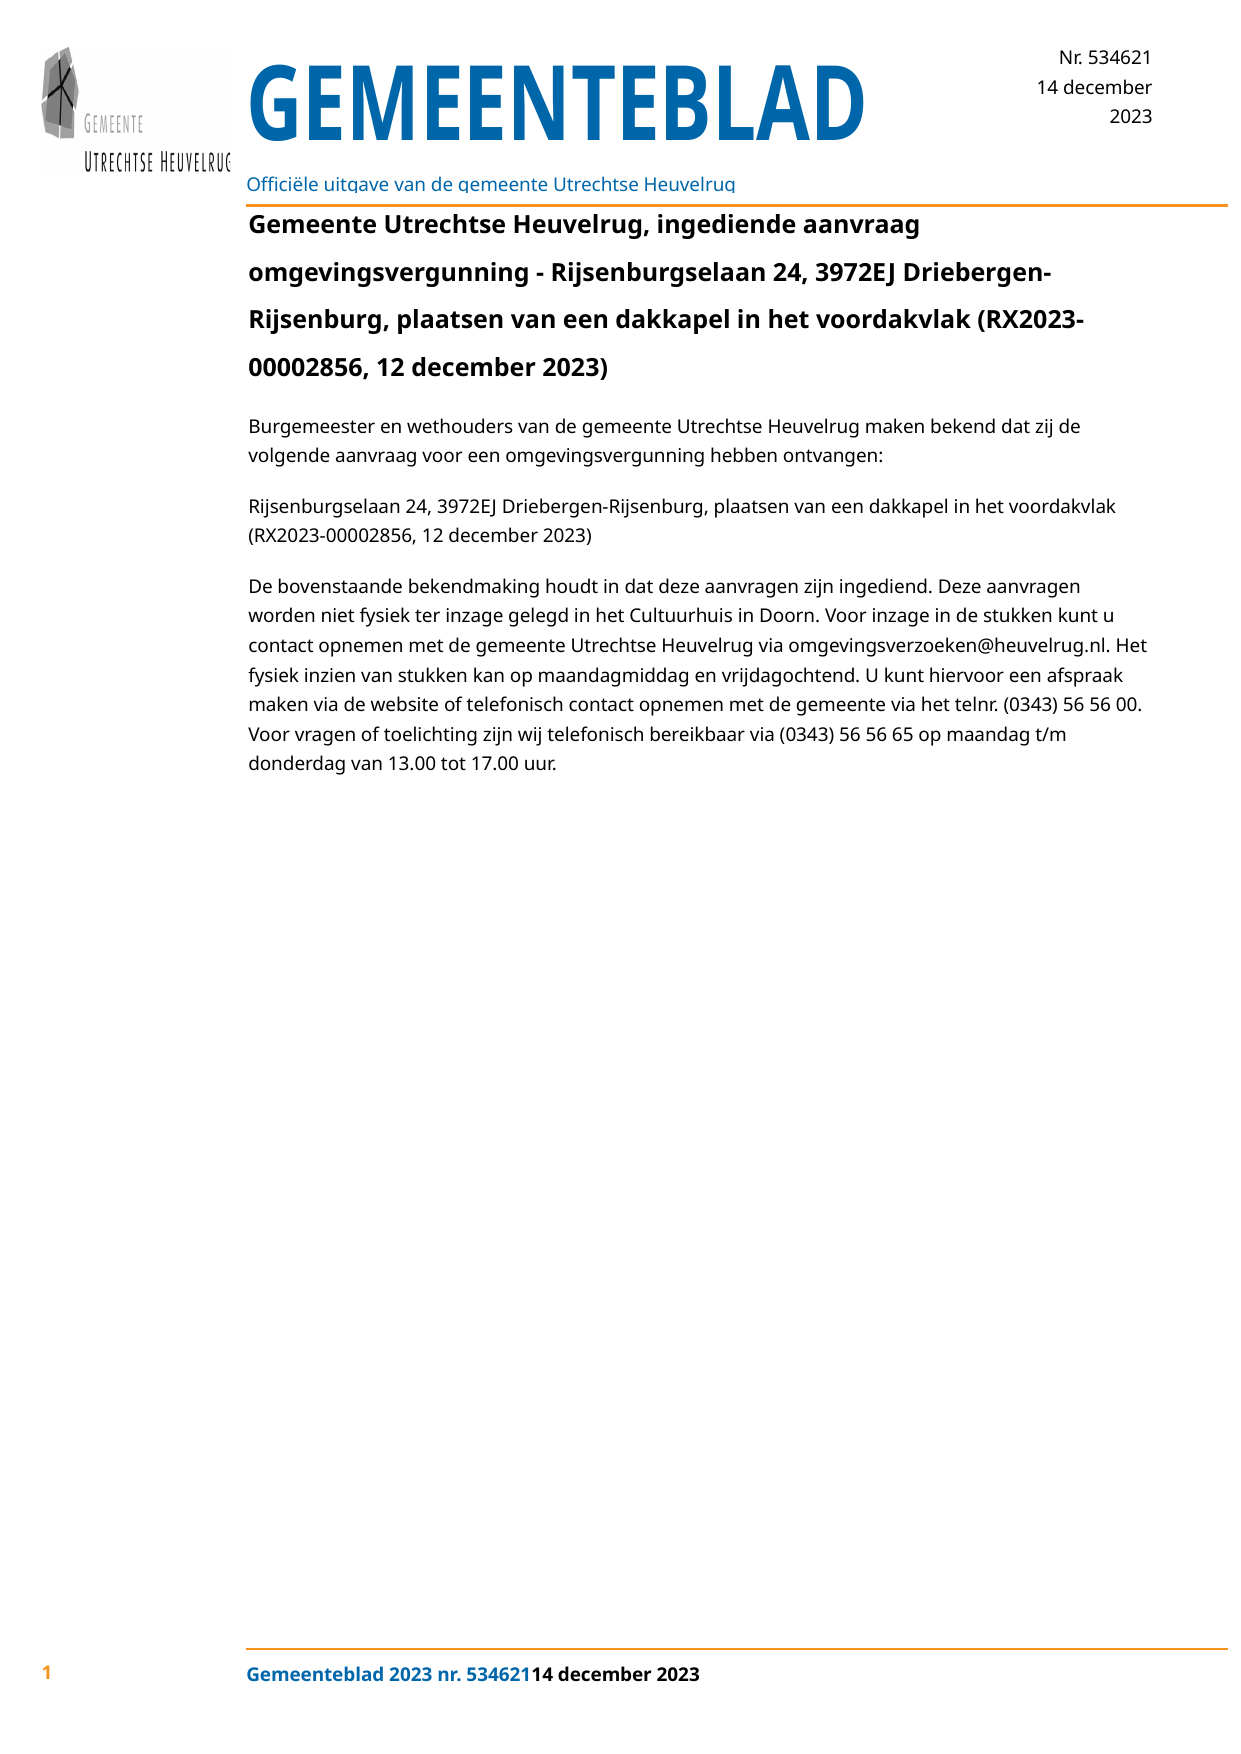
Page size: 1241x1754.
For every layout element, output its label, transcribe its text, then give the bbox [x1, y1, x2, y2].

text Burgemeester en wethouders van de gemeente Utrechtse Heuvelrug maken bekend dat zij de volgende aanvraag voor een omgevingsvergunning hebben ontvangen: [248, 413, 1152, 468]
text De bovenstaande bekendmaking houdt in dat deze aanvragen zijn ingediend. Deze aanvragen worden niet fysiek ter inzage gelegd in het Cultuurhuis in Doorn. Voor inzage in de stukken kunt u contact opnemen met de gemeente Utrechtse Heuvelrug via omgevingsverzoeken@heuvelrug.nl. Het fysiek inzien van stukken kan op maandagmiddag en vrijdagochtend. U kunt hiervoor een afspraak maken via de website of telefonisch contact opnemen met de gemeente via het telnr. (0343) 56 56 00. Voor vragen of toelichting zijn wij telefonisch bereikbaar via (0343) 56 56 65 op maandag t/m donderdag van 13.00 tot 17.00 uur. [248, 573, 1152, 776]
picture [41, 47, 231, 172]
text Gemeente Utrechtse Heuvelrug, ingediende aanvraag omgevingsvergunning - Rijsenburgselaan 24, 3972EJ Driebergen-Rijsenburg, plaatsen van een dakkapel in het voordakvlak (RX2023-00002856, 12 december 2023) [248, 207, 1152, 384]
text Rijsenburgselaan 24, 3972EJ Driebergen-Rijsenburg, plaatsen van een dakkapel in het voordakvlak (RX2023-00002856, 12 december 2023) [248, 493, 1152, 548]
